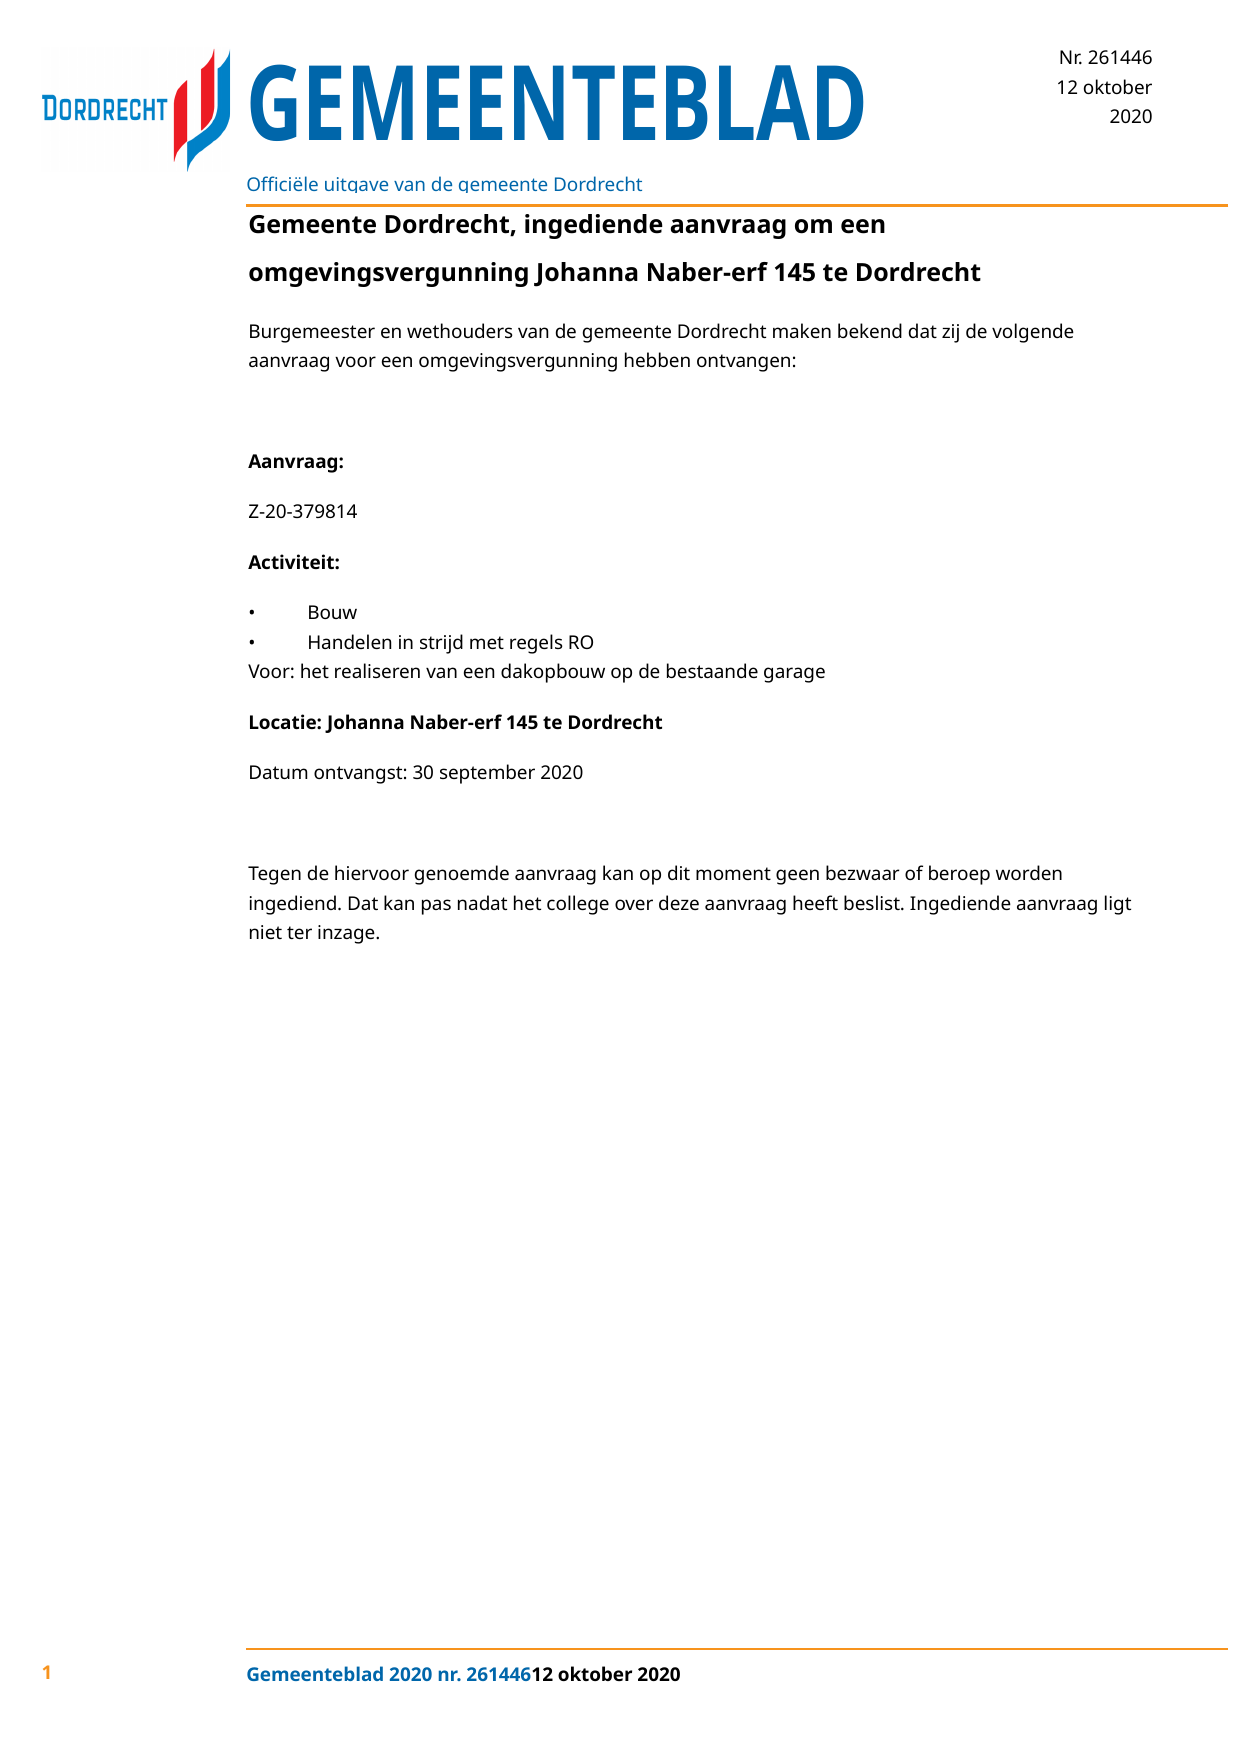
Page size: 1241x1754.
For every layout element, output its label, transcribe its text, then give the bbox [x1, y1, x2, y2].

picture [41, 47, 231, 172]
list Bouw [248, 599, 1152, 625]
text Activiteit: [248, 549, 1152, 575]
text Locatie: Johanna Naber-erf 145 te Dordrecht [248, 709, 1152, 735]
text Z-20-379814 [248, 499, 1152, 524]
text Tegen de hiervoor genoemde aanvraag kan op dit moment geen bezwaar of beroep worden ingediend. Dat kan pas nadat het college over deze aanvraag heeft beslist. Ingediende aanvraag ligt niet ter inzage. [248, 860, 1152, 945]
text Voor: het realiseren van een dakopbouw op de bestaande garage [248, 659, 1152, 684]
text Aanvraag: [248, 448, 1152, 474]
text Gemeente Dordrecht, ingediende aanvraag om een omgevingsvergunning Johanna Naber-erf 145 te Dordrecht [248, 207, 1152, 288]
text Datum ontvangst: 30 september 2020 [248, 759, 1152, 785]
text Burgemeester en wethouders van de gemeente Dordrecht maken bekend dat zij de volgende aanvraag voor een omgevingsvergunning hebben ontvangen: [248, 318, 1152, 373]
list Handelen in strijd met regels RO [248, 629, 1152, 655]
